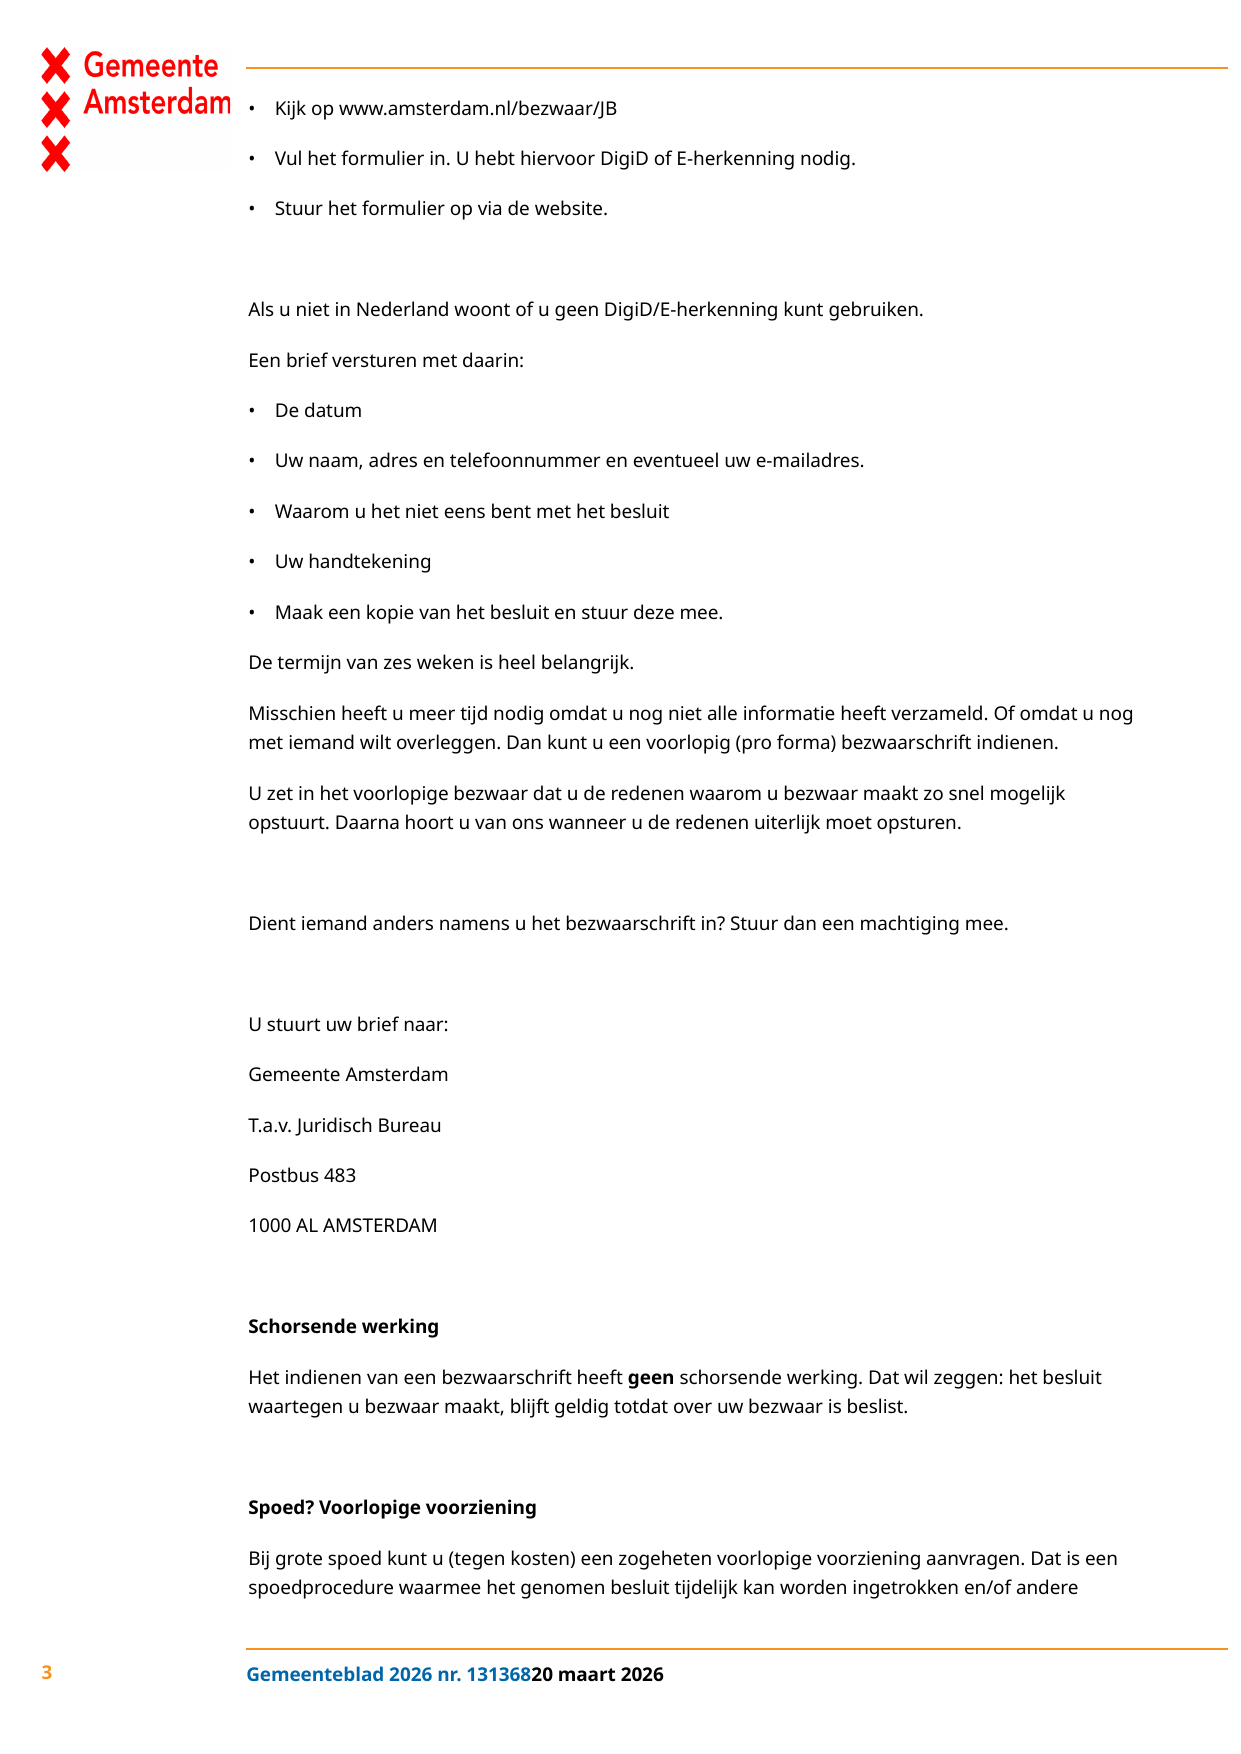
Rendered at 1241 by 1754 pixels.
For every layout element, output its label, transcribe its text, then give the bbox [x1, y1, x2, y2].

text Bij grote spoed kunt u (tegen kosten) een zogeheten voorlopige voorziening aanvragen. Dat is een spoedprocedure waarmee het genomen besluit tijdelijk kan worden ingetrokken en/of andere [248, 1545, 1152, 1600]
text • Kijk op www.amsterdam.nl/bezwaar/JB [248, 95, 1152, 121]
picture [41, 47, 231, 172]
text • Maak een kopie van het besluit en stuur deze mee. [248, 599, 1152, 625]
text • Uw naam, adres en telefoonnummer en eventueel uw e-mailadres. [248, 448, 1152, 473]
text • De datum [248, 397, 1152, 423]
text Spoed? Voorlopige voorziening [248, 1494, 1152, 1520]
text • Stuur het formulier op via de website. [248, 196, 1152, 221]
text Als u niet in Nederland woont of u geen DigiD/E-herkenning kunt gebruiken. [248, 296, 1152, 322]
text Schorsende werking [248, 1313, 1152, 1339]
text Een brief versturen met daarin: [248, 347, 1152, 373]
text 1000 AL AMSTERDAM [248, 1213, 1152, 1238]
text • Uw handtekening [248, 548, 1152, 574]
text • Waarom u het niet eens bent met het besluit [248, 498, 1152, 524]
text U stuurt uw brief naar: [248, 1011, 1152, 1037]
text Het indienen van een bezwaarschrift heeft geen schorsende werking. Dat wil zeggen: het besluit waartegen u bezwaar maakt, blijft geldig totdat over uw bezwaar is beslist. [248, 1364, 1152, 1419]
text Postbus 483 [248, 1162, 1152, 1188]
text T.a.v. Juridisch Bureau [248, 1112, 1152, 1138]
text • Vul het formulier in. U hebt hiervoor DigiD of E-herkenning nodig. [248, 145, 1152, 171]
text Gemeente Amsterdam [248, 1061, 1152, 1087]
text Dient iemand anders namens u het bezwaarschrift in? Stuur dan een machtiging mee. [248, 910, 1152, 936]
text Misschien heeft u meer tijd nodig omdat u nog niet alle informatie heeft verzameld. Of omdat u nog met iemand wilt overleggen. Dan kunt u een voorlopig (pro forma) bezwaarschrift indienen. [248, 700, 1152, 755]
text De termijn van zes weken is heel belangrijk. [248, 649, 1152, 675]
text U zet in het voorlopige bezwaar dat u de redenen waarom u bezwaar maakt zo snel mogelijk opstuurt. Daarna hoort u van ons wanneer u de redenen uiterlijk moet opsturen. [248, 780, 1152, 835]
